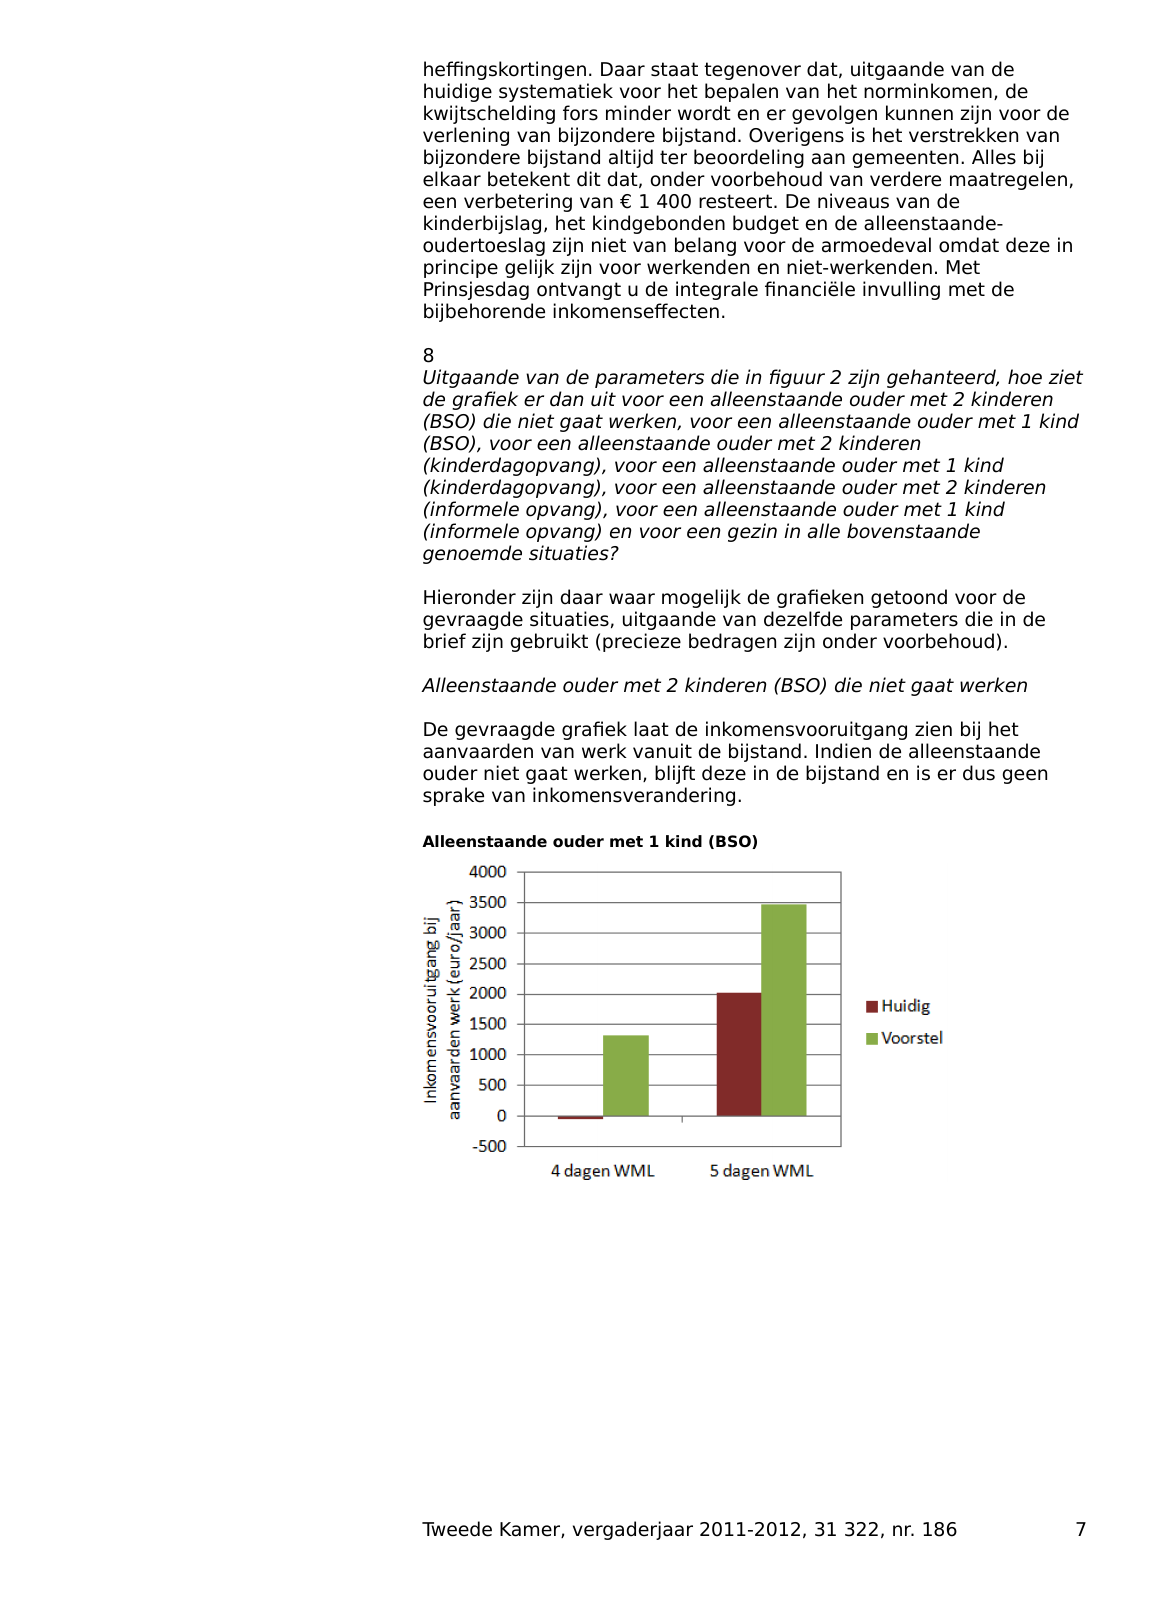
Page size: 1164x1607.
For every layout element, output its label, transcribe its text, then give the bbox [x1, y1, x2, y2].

text Uitgaande van de parameters die in figuur 2 zijn gehanteerd, hoe ziet de grafiek er dan uit voor een alleenstaande ouder met 2 kinderen (BSO) die niet gaat werken, voor een alleenstaande ouder met 1 kind (BSO), voor een alleenstaande ouder met 2 kinderen (kinderdagopvang), voor een alleenstaande ouder met 1 kind (kinderdagopvang), voor een alleenstaande ouder met 2 kinderen (informele opvang), voor een alleenstaande ouder met 1 kind (informele opvang) en voor een gezin in alle bovenstaande genoemde situaties? [422, 367, 1087, 565]
text Hieronder zijn daar waar mogelijk de grafieken getoond voor de gevraagde situaties, uitgaande van dezelfde parameters die in de brief zijn gebruikt (precieze bedragen zijn onder voorbehoud). [422, 587, 1087, 653]
subtitle Alleenstaande ouder met 2 kinderen (BSO) die niet gaat werken [422, 675, 1087, 697]
picture [422, 863, 948, 1182]
text 8 [422, 345, 1087, 367]
text Alleenstaande ouder met 1 kind (BSO) [422, 833, 948, 851]
text De gevraagde grafiek laat de inkomensvooruitgang zien bij het aanvaarden van werk vanuit de bijstand. Indien de alleenstaande ouder niet gaat werken, blijft deze in de bijstand en is er dus geen sprake van inkomensverandering. [422, 719, 1087, 807]
text heffingskortingen. Daar staat tegenover dat, uitgaande van de huidige systematiek voor het bepalen van het norminkomen, de kwijtschelding fors minder wordt en er gevolgen kunnen zijn voor de verlening van bijzondere bijstand. Overigens is het verstrekken van bijzondere bijstand altijd ter beoordeling aan gemeenten. Alles bij elkaar betekent dit dat, onder voorbehoud van verdere maatregelen, een verbetering van € 1 400 resteert. De niveaus van de kinderbijslag, het kindgebonden budget en de alleenstaande-oudertoeslag zijn niet van belang voor de armoedeval omdat deze in principe gelijk zijn voor werkenden en niet-werkenden. Met Prinsjesdag ontvangt u de integrale financiële invulling met de bijbehorende inkomenseffecten. [422, 59, 1087, 323]
